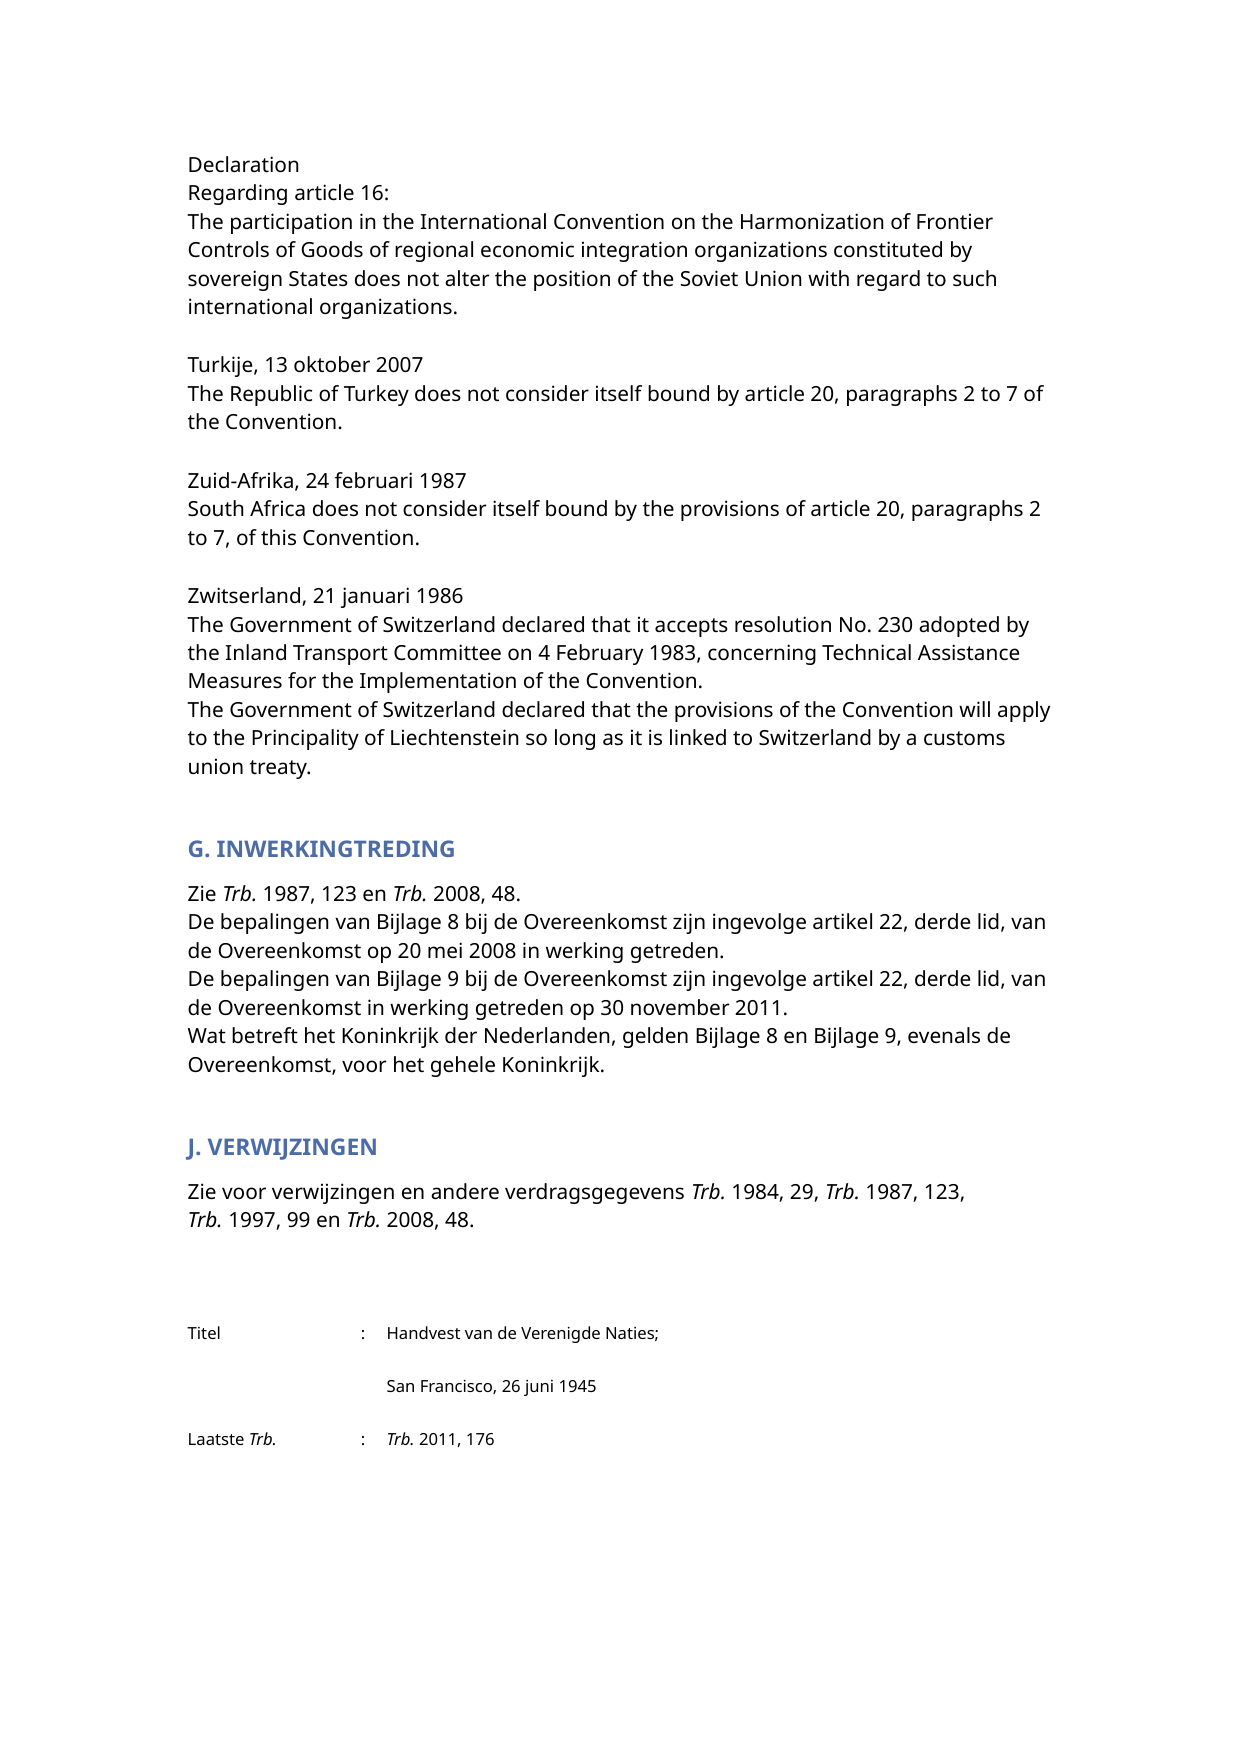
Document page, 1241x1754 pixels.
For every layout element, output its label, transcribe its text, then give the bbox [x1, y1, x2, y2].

table_cell : [361, 1427, 386, 1480]
text Zie voor verwijzingen en andere verdragsgegevens Trb. 1984, 29, Trb. 1987, 123, Trb. 1997, 99 en Trb. 2008, 48. [187, 1177, 1053, 1234]
text De bepalingen van Bijlage 9 bij de Overeenkomst zijn ingevolge artikel 22, derde lid, van de Overeenkomst in werking getreden op 30 november 2011. [187, 964, 1053, 1021]
text Wat betreft het Koninkrijk der Nederlanden, gelden Bijlage 8 en Bijlage 9, evenals de Overeenkomst, voor het gehele Koninkrijk. [187, 1021, 1053, 1078]
text Zie Trb. 1987, 123 en Trb. 2008, 48. [187, 879, 1053, 907]
table_cell Laatste Trb. [188, 1427, 361, 1480]
table_header Handvest van de Verenigde Naties; San Francisco, 26 juni 1945 [386, 1322, 1053, 1427]
text The Republic of Turkey does not consider itself bound by article 20, paragraphs 2 to 7 of the Convention. [187, 379, 1053, 436]
text The Government of Switzerland declared that the provisions of the Convention will apply to the Principality of Liechtenstein so long as it is linked to Switzerland by a customs union treaty. [187, 695, 1053, 780]
text Zwitserland, 21 januari 1986 [187, 581, 1053, 610]
subtitle J. VERWIJZINGEN [187, 1131, 1053, 1162]
text Regarding article 16: [187, 178, 1053, 207]
table_header : [361, 1322, 386, 1427]
table_header Titel [188, 1322, 361, 1427]
text South Africa does not consider itself bound by the provisions of article 20, paragraphs 2 to 7, of this Convention. [187, 494, 1053, 551]
text Turkije, 13 oktober 2007 [187, 351, 1053, 379]
text Declaration [187, 150, 1053, 178]
text De bepalingen van Bijlage 8 bij de Overeenkomst zijn ingevolge artikel 22, derde lid, van de Overeenkomst op 20 mei 2008 in werking getreden. [187, 907, 1053, 964]
text The Government of Switzerland declared that it accepts resolution No. 230 adopted by the Inland Transport Committee on 4 February 1983, concerning Technical Assistance Measures for the Implementation of the Convention. [187, 610, 1053, 695]
table_cell Trb. 2011, 176 [386, 1427, 1053, 1480]
subtitle G. INWERKINGTREDING [187, 833, 1053, 864]
text The participation in the International Convention on the Harmonization of Frontier Controls of Goods of regional economic integration organizations constituted by sovereign States does not alter the position of the Soviet Union with regard to such international organizations. [187, 207, 1053, 321]
text Zuid-Afrika, 24 februari 1987 [187, 466, 1053, 494]
